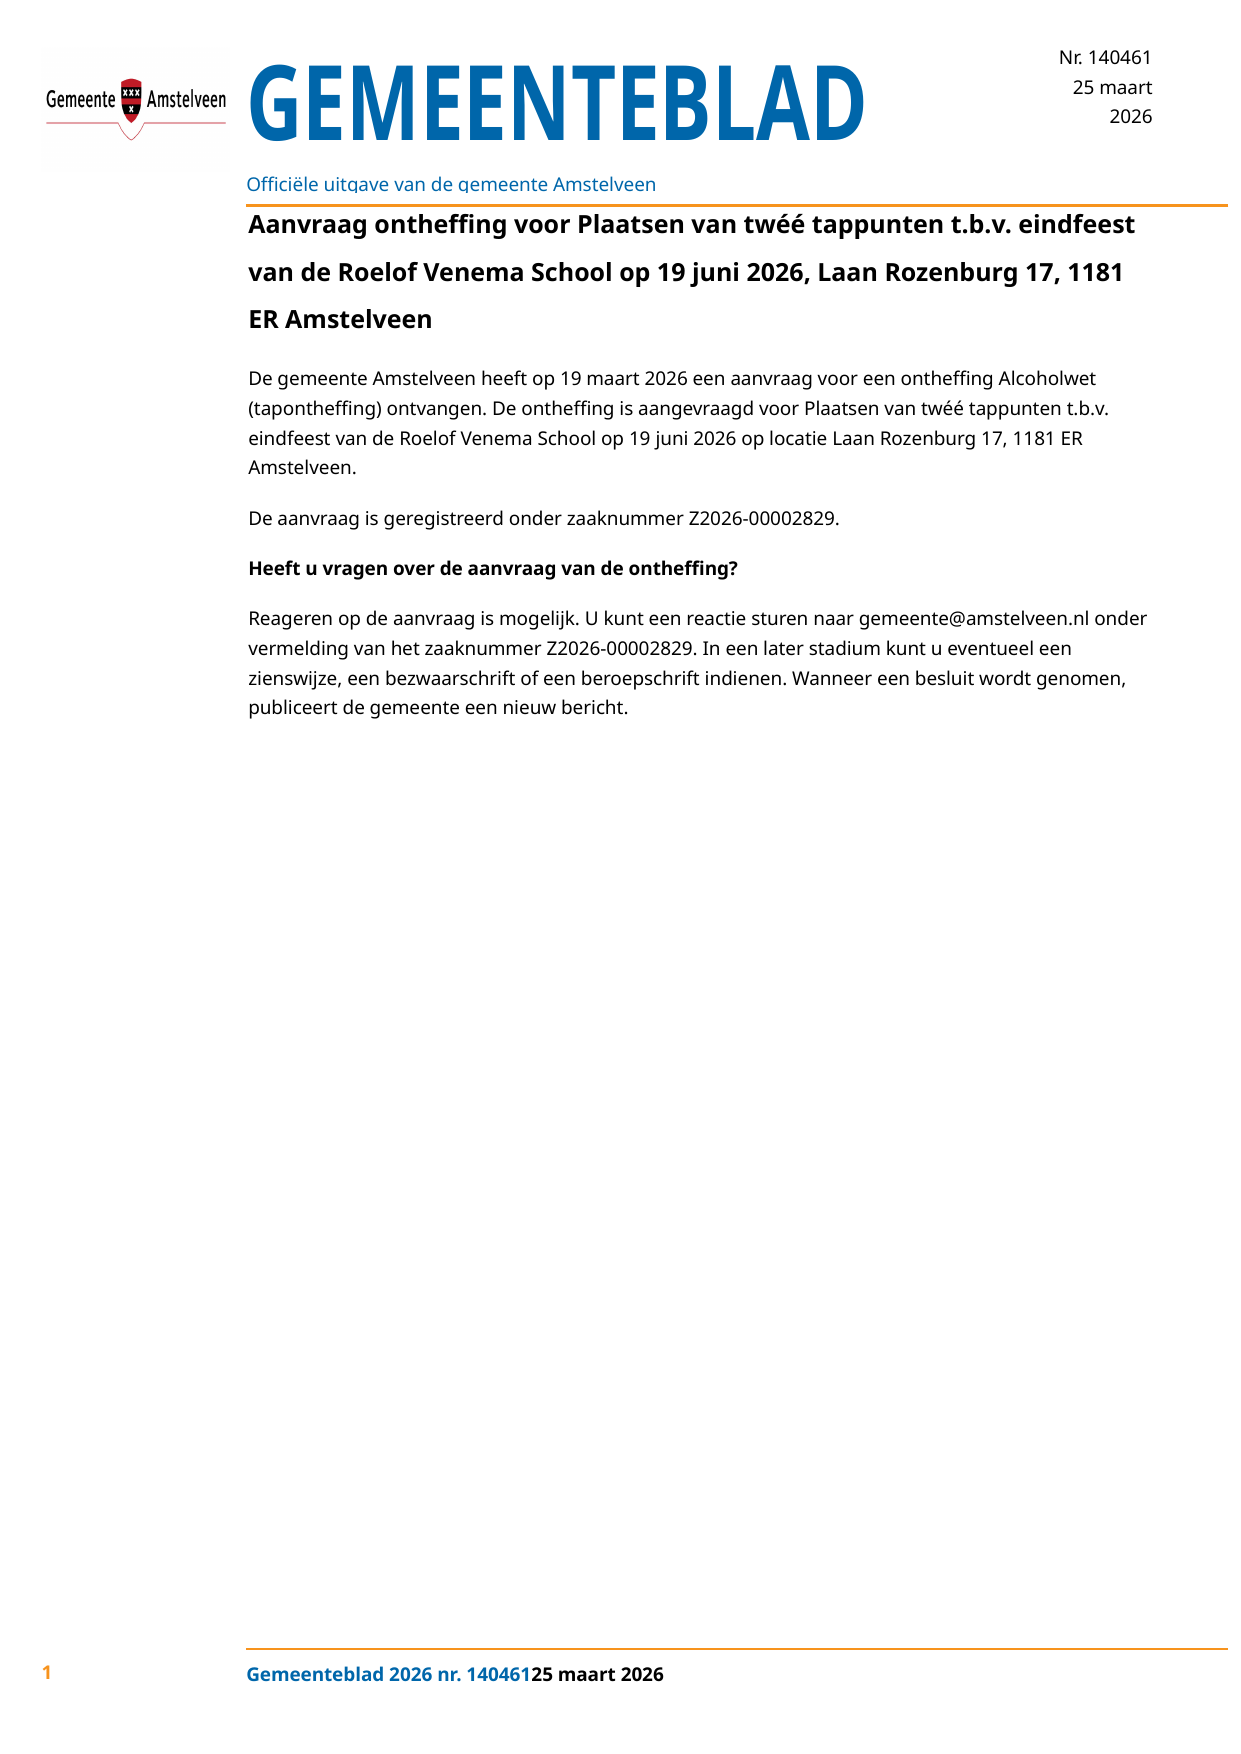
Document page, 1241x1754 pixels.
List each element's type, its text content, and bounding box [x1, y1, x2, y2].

text De aanvraag is geregistreerd onder zaaknummer Z2026-00002829. [248, 505, 1152, 530]
text Aanvraag ontheffing voor Plaatsen van twéé tappunten t.b.v. eindfeest van de Roelof Venema School op 19 juni 2026, Laan Rozenburg 17, 1181 ER Amstelveen [248, 207, 1152, 336]
text De gemeente Amstelveen heeft op 19 maart 2026 een aanvraag voor een ontheffing Alcoholwet (tapontheffing) ontvangen. De ontheffing is aangevraagd voor Plaatsen van twéé tappunten t.b.v. eindfeest van de Roelof Venema School op 19 juni 2026 op locatie Laan Rozenburg 17, 1181 ER Amstelveen. [248, 366, 1152, 480]
picture [41, 47, 231, 172]
text Reageren op de aanvraag is mogelijk. U kunt een reactie sturen naar gemeente@amstelveen.nl onder vermelding van het zaaknummer Z2026-00002829. In een later stadium kunt u eventueel een zienswijze, een bezwaarschrift of een beroepschrift indienen. Wanneer een besluit wordt genomen, publiceert de gemeente een nieuw bericht. [248, 606, 1152, 720]
text Heeft u vragen over de aanvraag van de ontheffing? [248, 555, 1152, 581]
